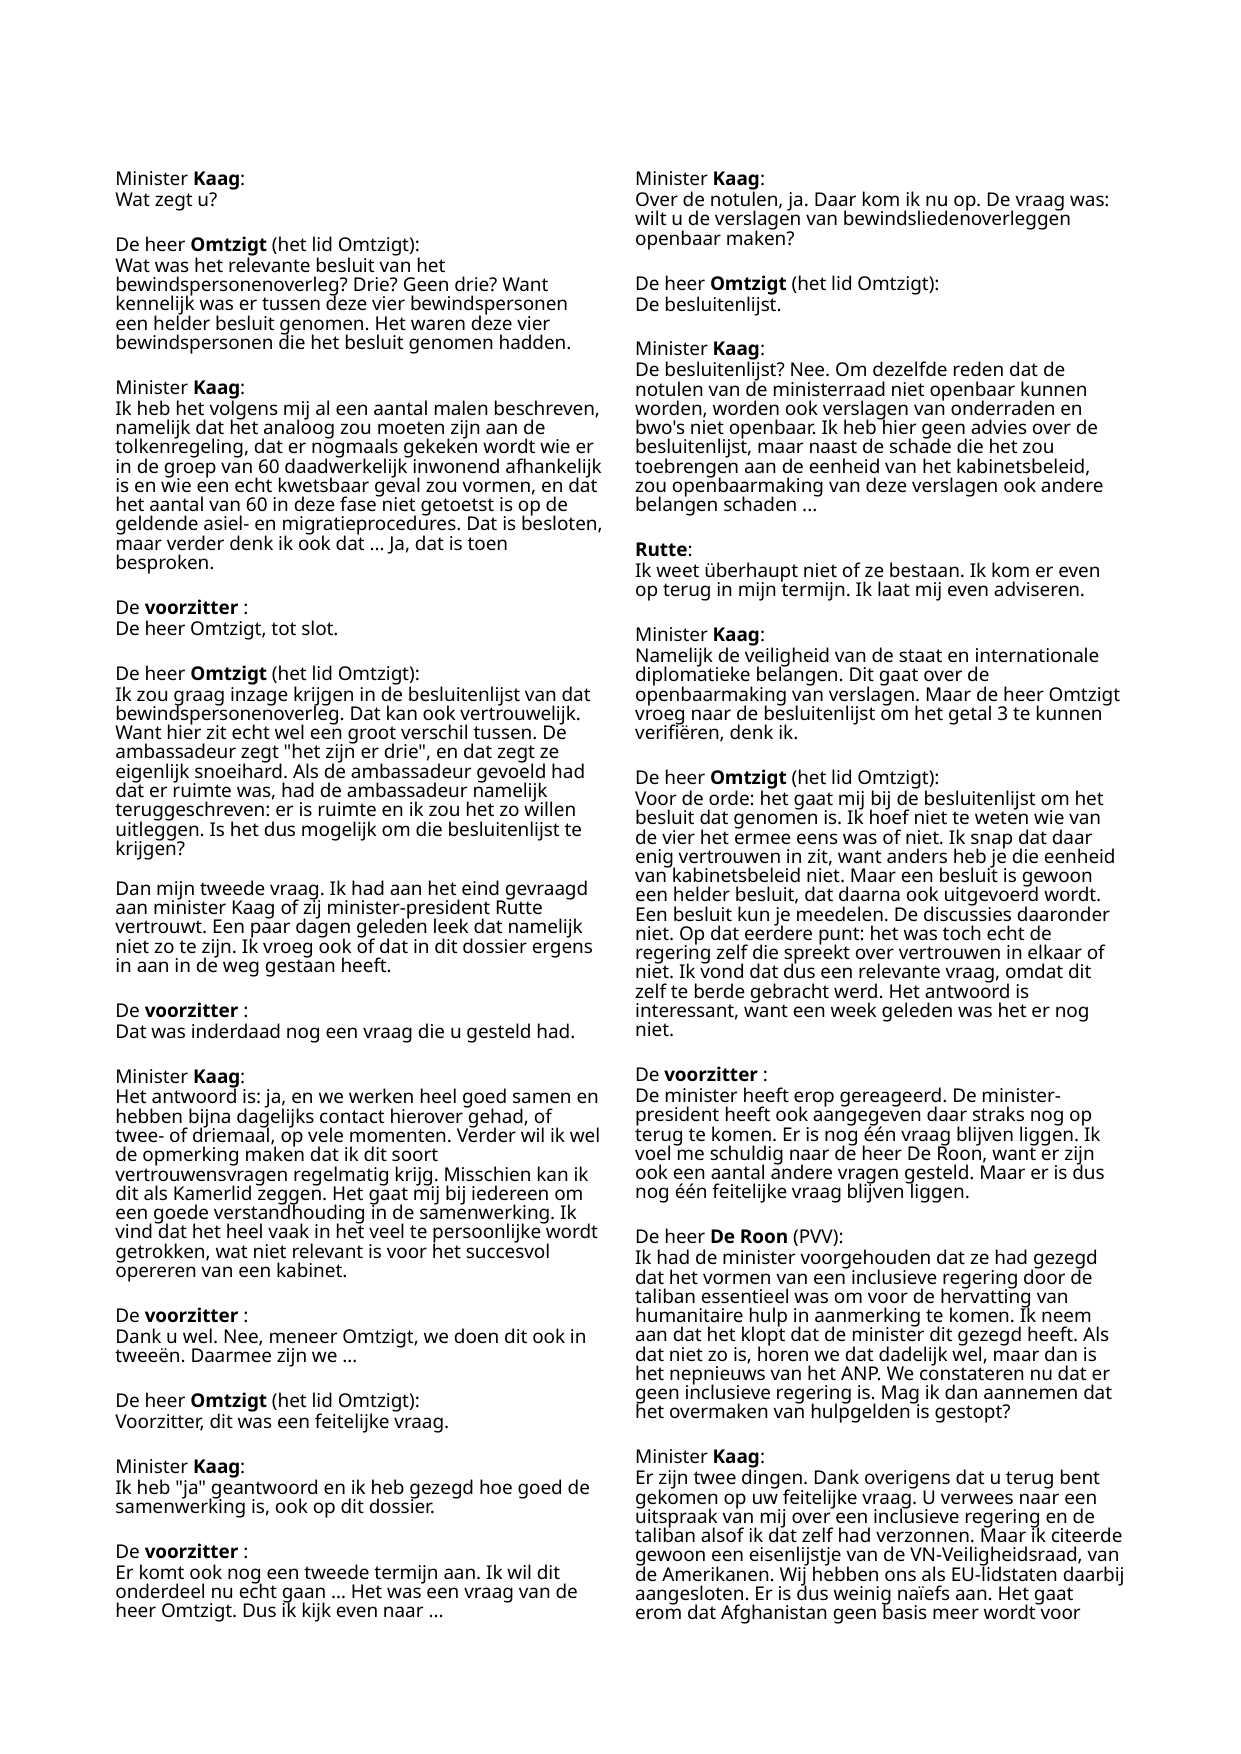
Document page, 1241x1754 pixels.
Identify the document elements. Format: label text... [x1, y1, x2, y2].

text Ik weet überhaupt niet of ze bestaan. Ik kom er even op terug in mijn termijn. Ik laat mij even adviseren. [635, 562, 1125, 601]
text Minister Kaag: [115, 165, 605, 191]
text Dank u wel. Nee, meneer Omtzigt, we doen dit ook in tweeën. Daarmee zijn we … [115, 1328, 605, 1366]
text De voorzitter : [115, 997, 605, 1023]
text Het antwoord is: ja, en we werken heel goed samen en hebben bijna dagelijks contact hierover gehad, of twee- of driemaal, op vele momenten. Verder wil ik wel de opmerking maken dat ik dit soort vertrouwensvragen regelmatig krijg. Misschien kan ik dit als Kamerlid zeggen. Het gaat mij bij iedereen om een goede verstandhouding in de samenwerking. Ik vind dat het heel vaak in het veel te persoonlijke wordt getrokken, wat niet relevant is voor het succesvol opereren van een kabinet. [115, 1088, 605, 1281]
text Ik heb "ja" geantwoord en ik heb gezegd hoe goed de samenwerking is, ook op dit dossier. [115, 1479, 605, 1517]
text Rutte: [635, 536, 1125, 562]
text Minister Kaag: [635, 621, 1125, 647]
text Wat was het relevante besluit van het bewindspersonenoverleg? Drie? Geen drie? Want kennelijk was er tussen deze vier bewindspersonen een helder besluit genomen. Het waren deze vier bewindspersonen die het besluit genomen hadden. [115, 257, 605, 353]
text Ik heb het volgens mij al een aantal malen beschreven, namelijk dat het analoog zou moeten zijn aan de tolkenregeling, dat er nogmaals gekeken wordt wie er in de groep van 60 daadwerkelijk inwonend afhankelijk is en wie een echt kwetsbaar geval zou vormen, en dat het aantal van 60 in deze fase niet getoetst is op de geldende asiel- en migratieprocedures. Dat is besloten, maar verder denk ik ook dat … Ja, dat is toen besproken. [115, 400, 605, 573]
text De voorzitter : [115, 1538, 605, 1564]
text De heer De Roon (PVV): [635, 1224, 1125, 1249]
text Ik zou graag inzage krijgen in de besluitenlijst van dat bewindspersonenoverleg. Dat kan ook vertrouwelijk. Want hier zit echt wel een groot verschil tussen. De ambassadeur zegt "het zijn er drie", en dat zegt ze eigenlijk snoeihard. Als de ambassadeur gevoeld had dat er ruimte was, had de ambassadeur namelijk teruggeschreven: er is ruimte en ik zou het zo willen uitleggen. Is het dus mogelijk om die besluitenlijst te krijgen? [115, 686, 605, 859]
text De heer Omtzigt (het lid Omtzigt): [115, 231, 605, 257]
text De heer Omtzigt (het lid Omtzigt): [635, 764, 1125, 790]
text De besluitenlijst. [635, 296, 1125, 315]
text Minister Kaag: [115, 374, 605, 400]
text Voor de orde: het gaat mij bij de besluitenlijst om het besluit dat genomen is. Ik hoef niet te weten wie van de vier het ermee eens was of niet. Ik snap dat daar enig vertrouwen in zit, want anders heb je die eenheid van kabinetsbeleid niet. Maar een besluit is gewoon een helder besluit, dat daarna ook uitgevoerd wordt. Een besluit kun je meedelen. De discussies daaronder niet. Op dat eerdere punt: het was toch echt de regering zelf die spreekt over vertrouwen in elkaar of niet. Ik vond dat dus een relevante vraag, omdat dit zelf te berde gebracht werd. Het antwoord is interessant, want een week geleden was het er nog niet. [635, 790, 1125, 1041]
text De voorzitter : [115, 594, 605, 620]
text De voorzitter : [635, 1061, 1125, 1087]
text Minister Kaag: [115, 1063, 605, 1088]
text Minister Kaag: [635, 1444, 1125, 1469]
text De heer Omtzigt (het lid Omtzigt): [115, 660, 605, 686]
text De heer Omtzigt (het lid Omtzigt): [635, 270, 1125, 296]
text De minister heeft erop gereageerd. De minister-president heeft ook aangegeven daar straks nog op terug te komen. Er is nog één vraag blijven liggen. Ik voel me schuldig naar de heer De Roon, want er zijn ook een aantal andere vragen gesteld. Maar er is dus nog één feitelijke vraag blijven liggen. [635, 1087, 1125, 1203]
text Dan mijn tweede vraag. Ik had aan het eind gevraagd aan minister Kaag of zij minister-president Rutte vertrouwt. Een paar dagen geleden leek dat namelijk niet zo te zijn. Ik vroeg ook of dat in dit dossier ergens in aan in de weg gestaan heeft. [115, 880, 605, 976]
text De heer Omtzigt (het lid Omtzigt): [115, 1387, 605, 1413]
text Over de notulen, ja. Daar kom ik nu op. De vraag was: wilt u de verslagen van bewindsliedenoverleggen openbaar maken? [635, 191, 1125, 249]
text Er komt ook nog een tweede termijn aan. Ik wil dit onderdeel nu echt gaan … Het was een vraag van de heer Omtzigt. Dus ik kijk even naar ... [115, 1564, 605, 1622]
text Wat zegt u? [115, 191, 605, 210]
text De besluitenlijst? Nee. Om dezelfde reden dat de notulen van de ministerraad niet openbaar kunnen worden, worden ook verslagen van onderraden en bwo's niet openbaar. Ik heb hier geen advies over de besluitenlijst, maar naast de schade die het zou toebrengen aan de eenheid van het kabinetsbeleid, zou openbaarmaking van deze verslagen ook andere belangen schaden ... [635, 361, 1125, 516]
text De heer Omtzigt, tot slot. [115, 620, 605, 639]
text Minister Kaag: [115, 1453, 605, 1479]
text Voorzitter, dit was een feitelijke vraag. [115, 1413, 605, 1432]
text Minister Kaag: [635, 165, 1125, 191]
text Dat was inderdaad nog een vraag die u gesteld had. [115, 1023, 605, 1042]
text Er zijn twee dingen. Dank overigens dat u terug bent gekomen op uw feitelijke vraag. U verwees naar een uitspraak van mij over een inclusieve regering en de taliban alsof ik dat zelf had verzonnen. Maar ik citeerde gewoon een eisenlijstje van de VN-Veiligheidsraad, van de Amerikanen. Wij hebben ons als EU-lidstaten daarbij aangesloten. Er is dus weinig naïefs aan. Het gaat erom dat Afghanistan geen basis meer wordt voor [635, 1469, 1125, 1623]
text Ik had de minister voorgehouden dat ze had gezegd dat het vormen van een inclusieve regering door de taliban essentieel was om voor de hervatting van humanitaire hulp in aanmerking te komen. Ik neem aan dat het klopt dat de minister dit gezegd heeft. Als dat niet zo is, horen we dat dadelijk wel, maar dan is het nepnieuws van het ANP. We constateren nu dat er geen inclusieve regering is. Mag ik dan aannemen dat het overmaken van hulpgelden is gestopt? [635, 1249, 1125, 1423]
text De voorzitter : [115, 1302, 605, 1328]
text Namelijk de veiligheid van de staat en internationale diplomatieke belangen. Dit gaat over de openbaarmaking van verslagen. Maar de heer Omtzigt vroeg naar de besluitenlijst om het getal 3 te kunnen verifiëren, denk ik. [635, 647, 1125, 743]
text Minister Kaag: [635, 336, 1125, 361]
